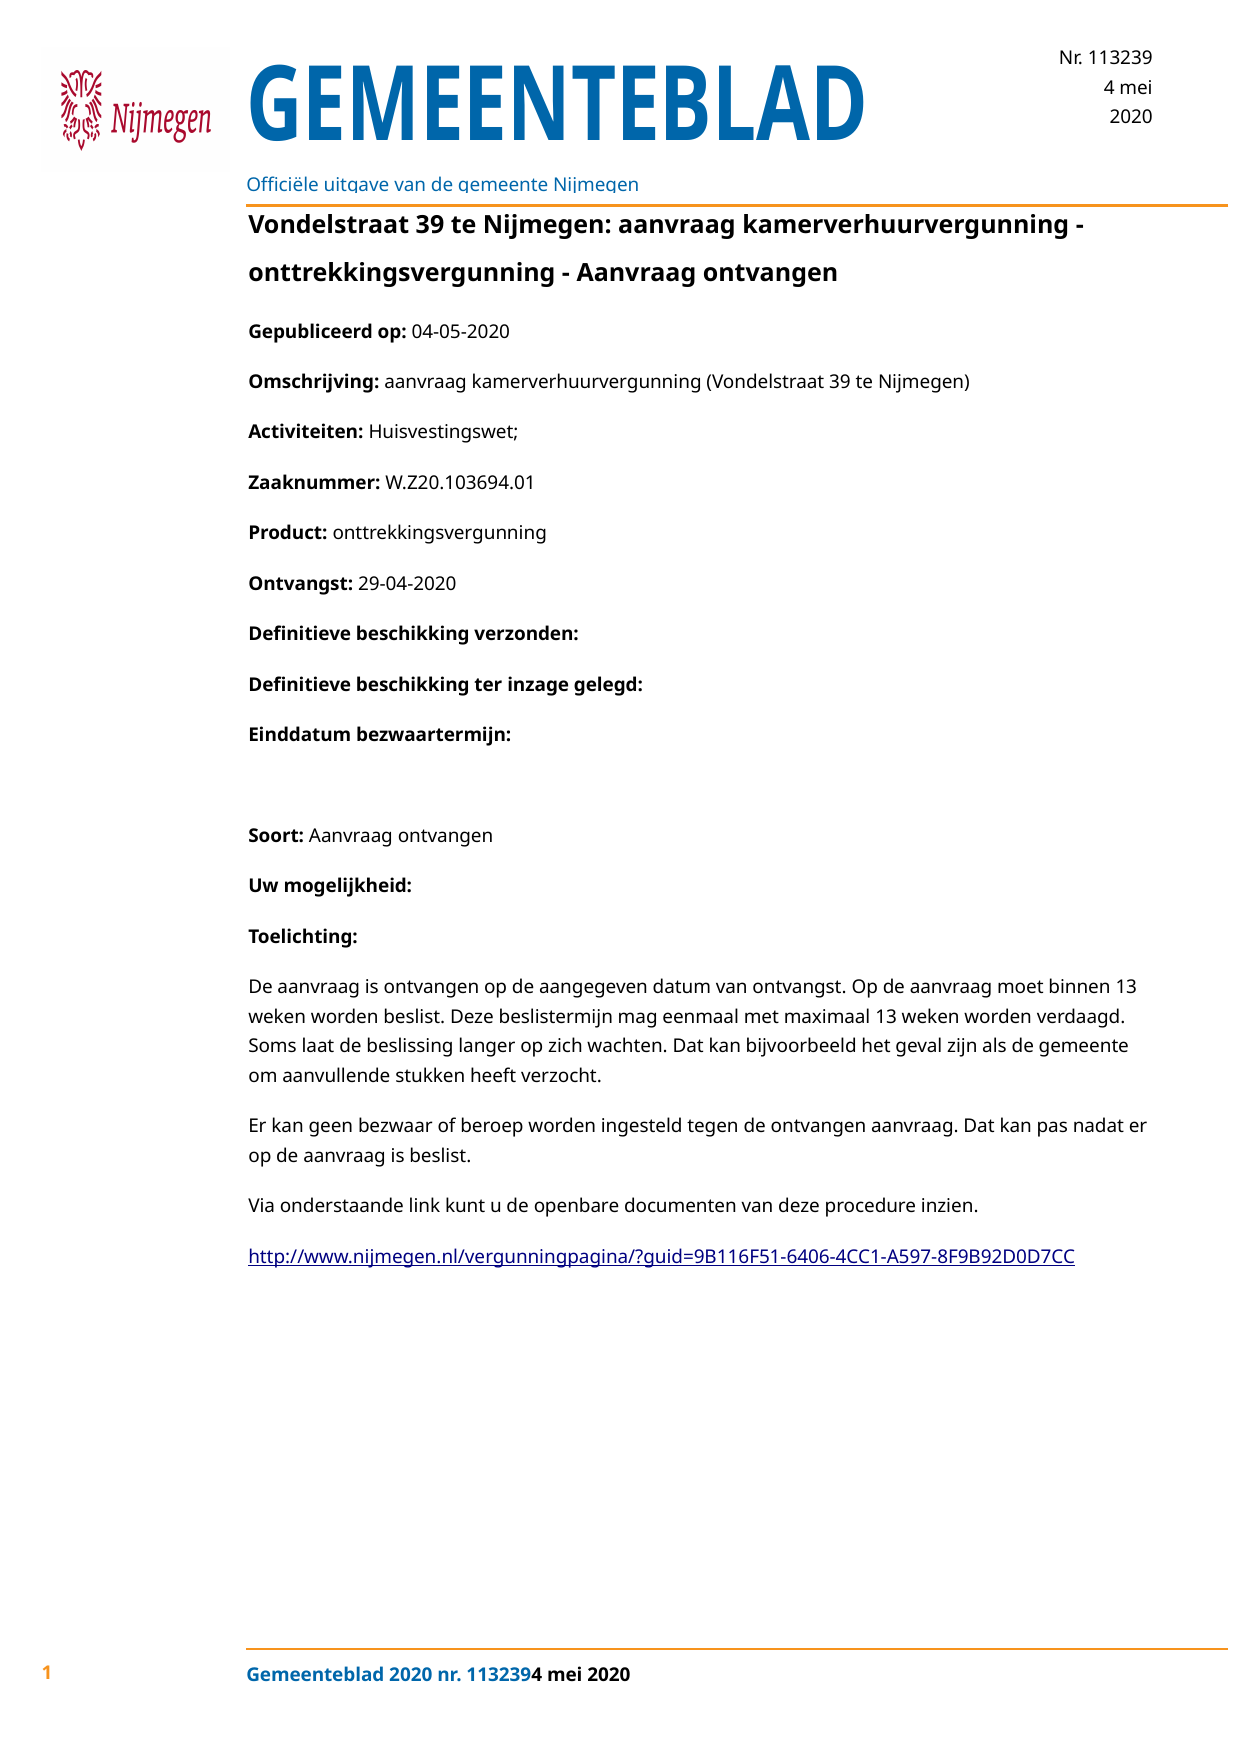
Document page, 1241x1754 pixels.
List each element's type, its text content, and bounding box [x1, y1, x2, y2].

text Soort: Aanvraag ontvangen [248, 822, 1152, 848]
text Vondelstraat 39 te Nijmegen: aanvraag kamerverhuurvergunning - onttrekkingsvergunning - Aanvraag ontvangen [248, 207, 1152, 288]
text Er kan geen bezwaar of beroep worden ingesteld tegen de ontvangen aanvraag. Dat kan pas nadat er op de aanvraag is beslist. [248, 1112, 1152, 1168]
text Einddatum bezwaartermijn: [248, 721, 1152, 747]
text Activiteiten: Huisvestingswet; [248, 419, 1152, 444]
text Omschrijving: aanvraag kamerverhuurvergunning (Vondelstraat 39 te Nijmegen) [248, 368, 1152, 394]
text De aanvraag is ontvangen op de aangegeven datum van ontvangst. Op de aanvraag moet binnen 13 weken worden beslist. Deze beslistermijn mag eenmaal met maximaal 13 weken worden verdaagd. Soms laat de beslissing langer op zich wachten. Dat kan bijvoorbeeld het geval zijn als de gemeente om aanvullende stukken heeft verzocht. [248, 973, 1152, 1088]
text Gepubliceerd op: 04-05-2020 [248, 318, 1152, 344]
picture [41, 47, 231, 172]
text Uw mogelijkheid: [248, 872, 1152, 898]
text Definitieve beschikking ter inzage gelegd: [248, 671, 1152, 697]
text Via onderstaande link kunt u de openbare documenten van deze procedure inzien. [248, 1192, 1152, 1218]
text Zaaknummer: W.Z20.103694.01 [248, 469, 1152, 495]
text Product: onttrekkingsvergunning [248, 519, 1152, 545]
text Definitieve beschikking verzonden: [248, 620, 1152, 646]
text Toelichting: [248, 923, 1152, 949]
text http://www.nijmegen.nl/vergunningpagina/?guid=9B116F51-6406-4CC1-A597-8F9B92D0D7CC [248, 1243, 1152, 1269]
text Ontvangst: 29-04-2020 [248, 570, 1152, 596]
